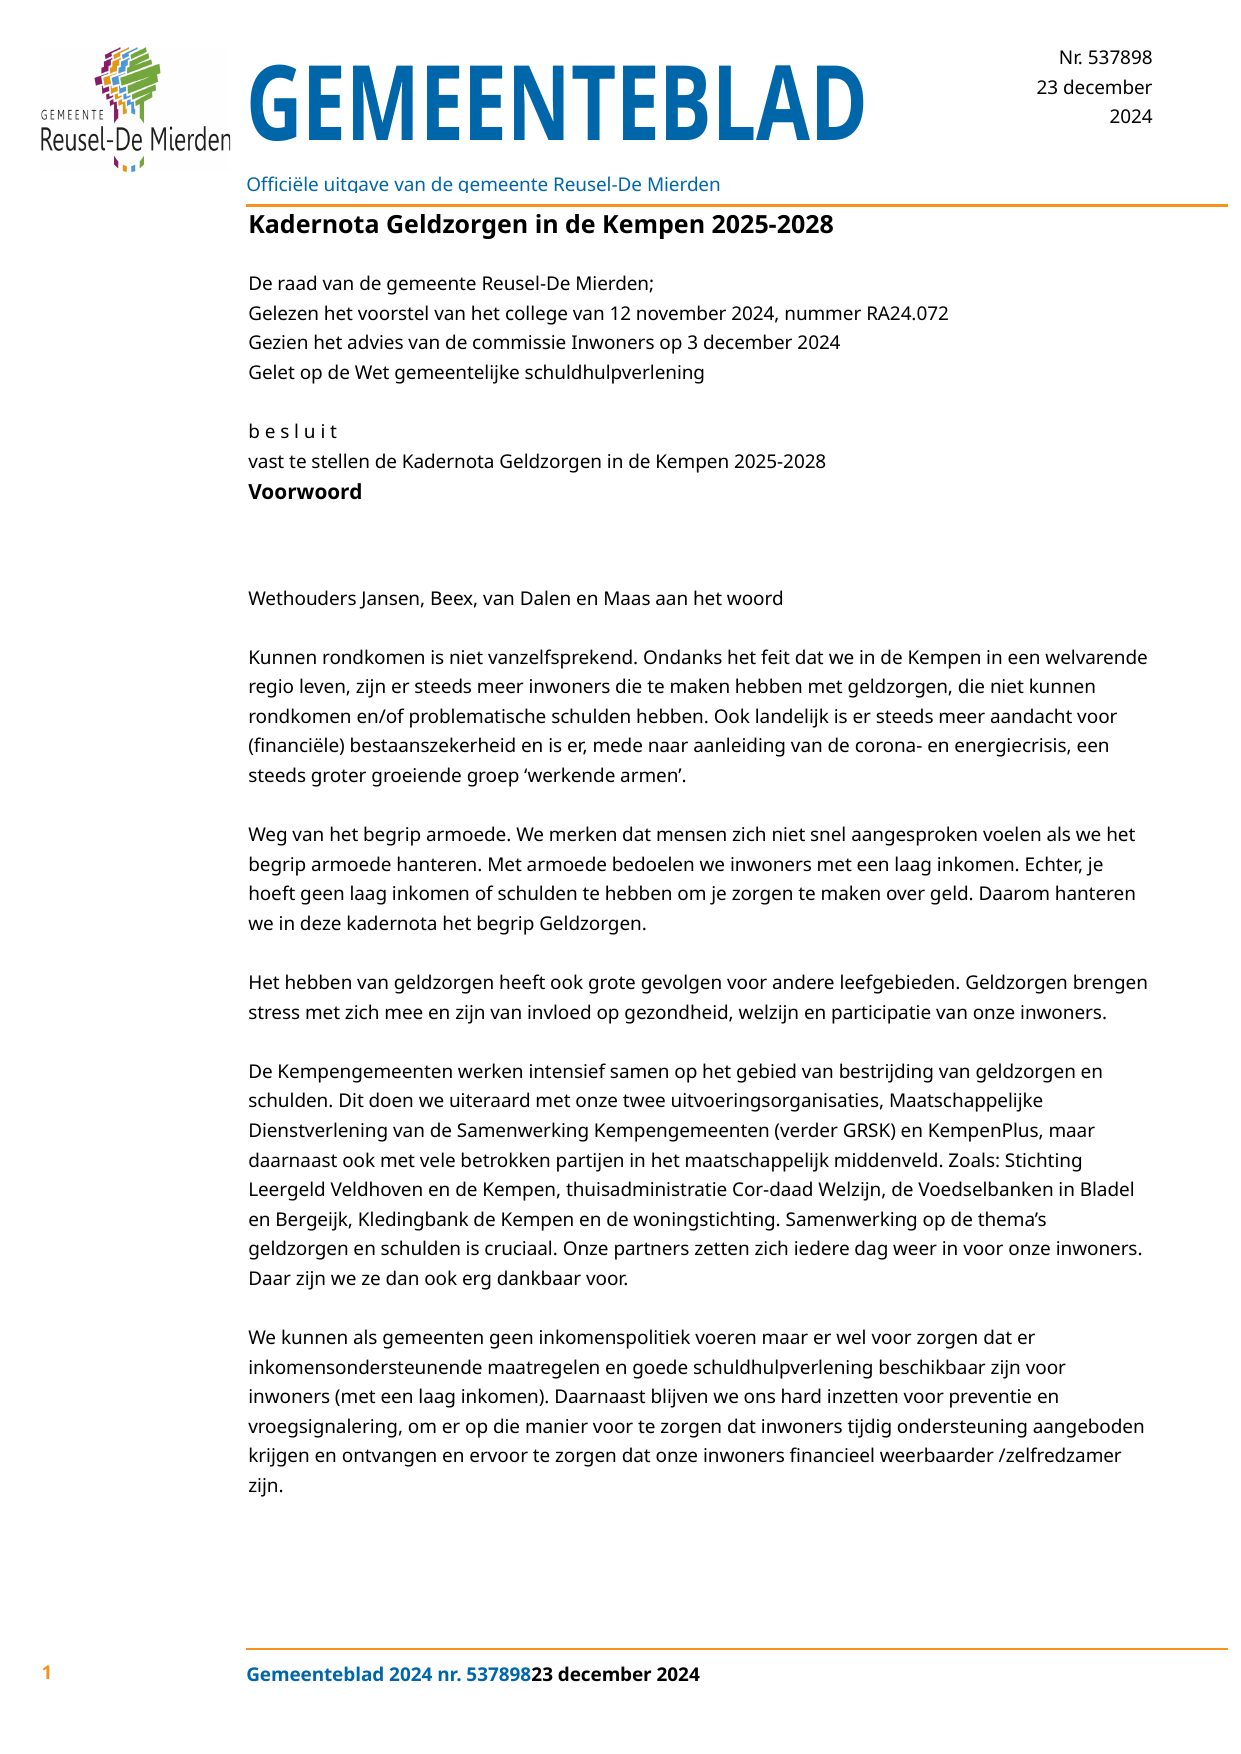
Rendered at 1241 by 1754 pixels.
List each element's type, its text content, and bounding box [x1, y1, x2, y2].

text Gelet op de Wet gemeentelijke schuldhulpverlening [248, 359, 1152, 385]
text Gelezen het voorstel van het college van 12 november 2024, nummer RA24.072 [248, 300, 1152, 326]
text De Kempengemeenten werken intensief samen op het gebied van bestrijding van geldzorgen en schulden. Dit doen we uiteraard met onze twee uitvoeringsorganisaties, Maatschappelijke Dienstverlening van de Samenwerking Kempengemeenten (verder GRSK) en KempenPlus, maar daarnaast ook met vele betrokken partijen in het maatschappelijk middenveld. Zoals: Stichting Leergeld Veldhoven en de Kempen, thuisadministratie Cor-daad Welzijn, de Voedselbanken in Bladel en Bergeijk, Kledingbank de Kempen en de woningstichting. Samenwerking op de thema’s geldzorgen en schulden is cruciaal. Onze partners zetten zich iedere dag weer in voor onze inwoners. Daar zijn we ze dan ook erg dankbaar voor. [248, 1058, 1152, 1291]
text Wethouders Jansen, Beex, van Dalen en Maas aan het woord [248, 585, 1152, 610]
picture [41, 47, 231, 172]
text Kunnen rondkomen is niet vanzelfsprekend. Ondanks het feit dat we in de Kempen in een welvarende regio leven, zijn er steeds meer inwoners die te maken hebben met geldzorgen, die niet kunnen rondkomen en/of problematische schulden hebben. Ook landelijk is er steeds meer aandacht voor (financiële) bestaanszekerheid en is er, mede naar aanleiding van de corona- en energiecrisis, een steeds groter groeiende groep ‘werkende armen’. [248, 644, 1152, 788]
text Gezien het advies van de commissie Inwoners op 3 december 2024 [248, 329, 1152, 355]
text vast te stellen de Kadernota Geldzorgen in de Kempen 2025-2028 [248, 448, 1152, 473]
text Het hebben van geldzorgen heeft ook grote gevolgen voor andere leefgebieden. Geldzorgen brengen stress met zich mee en zijn van invloed op gezondheid, welzijn en participatie van onze inwoners. [248, 969, 1152, 1024]
text Weg van het begrip armoede. We merken dat mensen zich niet snel aangesproken voelen als we het begrip armoede hanteren. Met armoede bedoelen we inwoners met een laag inkomen. Echter, je hoeft geen laag inkomen of schulden te hebben om je zorgen te maken over geld. Daarom hanteren we in deze kadernota het begrip Geldzorgen. [248, 821, 1152, 936]
text De raad van de gemeente Reusel-De Mierden; [248, 270, 1152, 296]
text b e s l u i t [248, 418, 1152, 444]
text Kadernota Geldzorgen in de Kempen 2025-2028 [248, 207, 1152, 241]
text We kunnen als gemeenten geen inkomenspolitiek voeren maar er wel voor zorgen dat er inkomensondersteunende maatregelen en goede schuldhulpverlening beschikbaar zijn voor inwoners (met een laag inkomen). Daarnaast blijven we ons hard inzetten voor preventie en vroegsignalering, om er op die manier voor te zorgen dat inwoners tijdig ondersteuning aangeboden krijgen en ontvangen en ervoor te zorgen dat onze inwoners financieel weerbaarder /zelfredzamer zijn. [248, 1324, 1152, 1498]
text Voorwoord [248, 477, 1152, 506]
